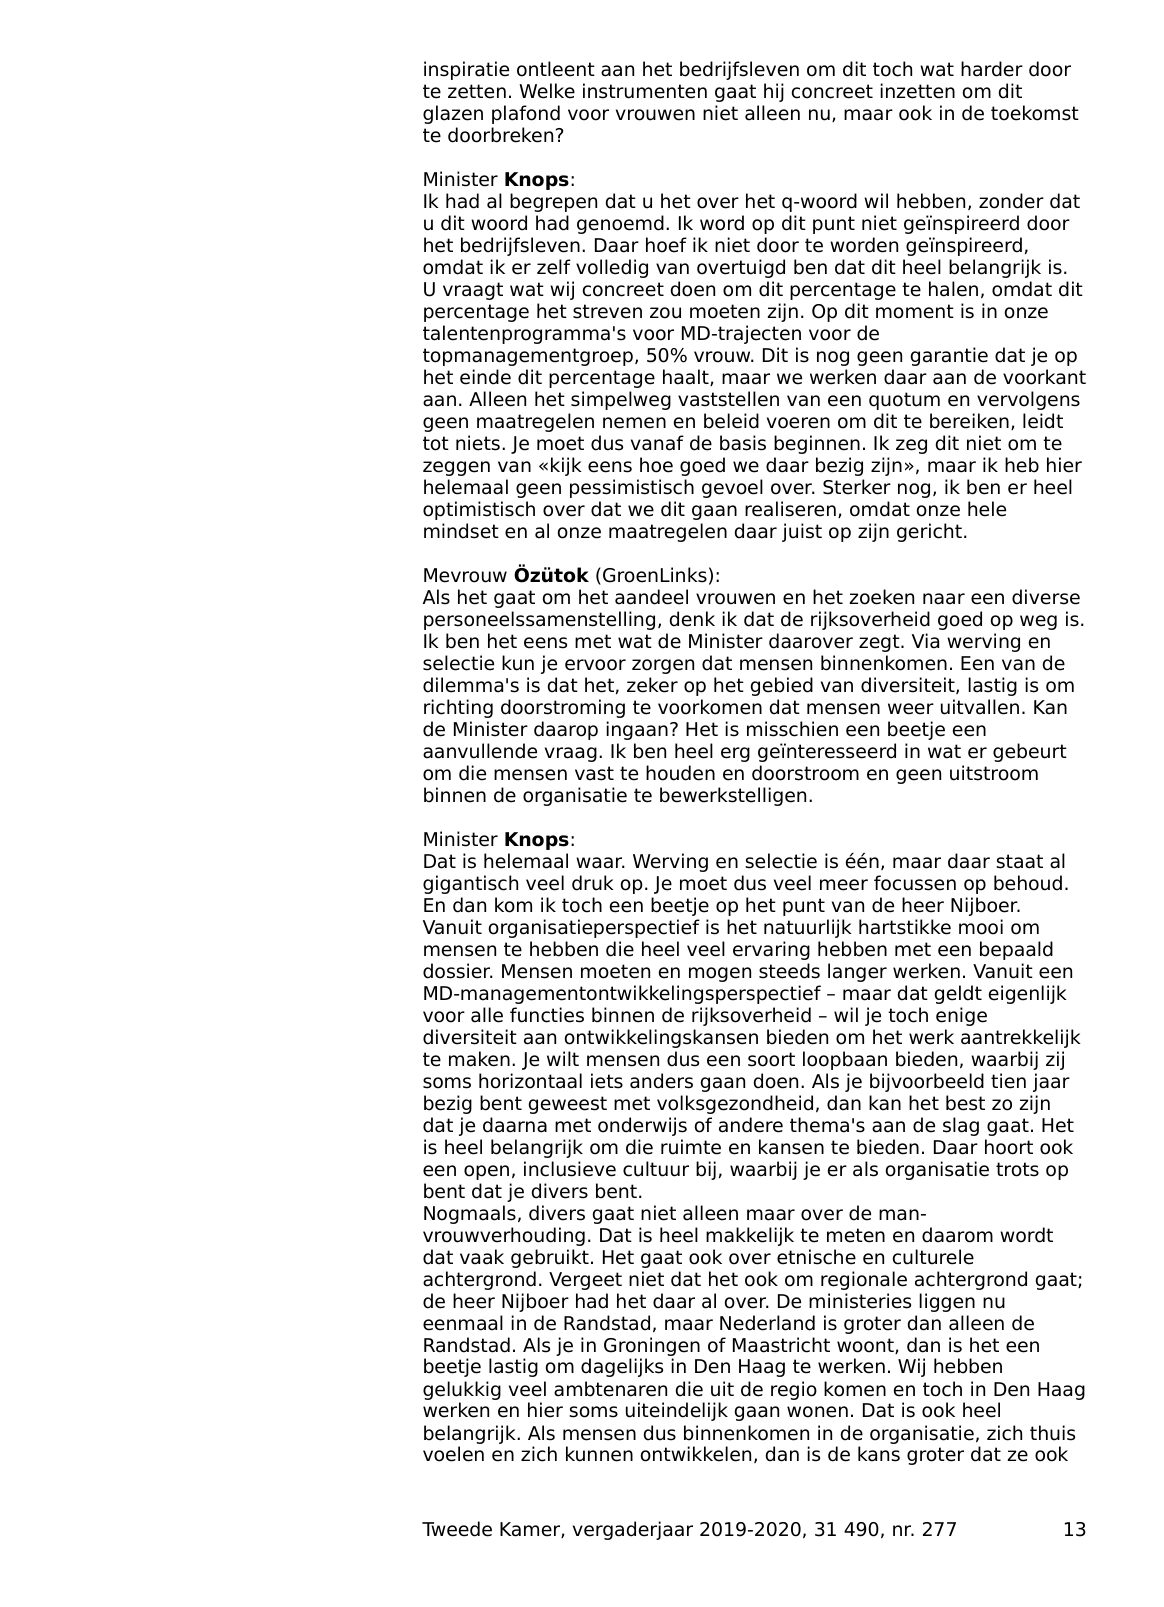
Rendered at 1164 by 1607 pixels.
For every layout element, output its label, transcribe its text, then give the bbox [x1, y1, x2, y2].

text Minister Knops: [422, 829, 1087, 851]
text Nogmaals, divers gaat niet alleen maar over de man-vrouwverhouding. Dat is heel makkelijk te meten en daarom wordt dat vaak gebruikt. Het gaat ook over etnische en culturele achtergrond. Vergeet niet dat het ook om regionale achtergrond gaat; de heer Nijboer had het daar al over. De ministeries liggen nu eenmaal in de Randstad, maar Nederland is groter dan alleen de Randstad. Als je in Groningen of Maastricht woont, dan is het een beetje lastig om dagelijks in Den Haag te werken. Wij hebben gelukkig veel ambtenaren die uit de regio komen en toch in Den Haag werken en hier soms uiteindelijk gaan wonen. Dat is ook heel belangrijk. Als mensen dus binnenkomen in de organisatie, zich thuis voelen en zich kunnen ontwikkelen, dan is de kans groter dat ze ook [422, 1203, 1087, 1466]
text Als het gaat om het aandeel vrouwen en het zoeken naar een diverse personeelssamenstelling, denk ik dat de rijksoverheid goed op weg is. Ik ben het eens met wat de Minister daarover zegt. Via werving en selectie kun je ervoor zorgen dat mensen binnenkomen. Een van de dilemma's is dat het, zeker op het gebied van diversiteit, lastig is om richting doorstroming te voorkomen dat mensen weer uitvallen. Kan de Minister daarop ingaan? Het is misschien een beetje een aanvullende vraag. Ik ben heel erg geïnteresseerd in wat er gebeurt om die mensen vast te houden en doorstroom en geen uitstroom binnen de organisatie te bewerkstelligen. [422, 587, 1087, 807]
text Mevrouw Özütok (GroenLinks): [422, 565, 1087, 587]
text Dat is helemaal waar. Werving en selectie is één, maar daar staat al gigantisch veel druk op. Je moet dus veel meer focussen op behoud. En dan kom ik toch een beetje op het punt van de heer Nijboer. Vanuit organisatieperspectief is het natuurlijk hartstikke mooi om mensen te hebben die heel veel ervaring hebben met een bepaald dossier. Mensen moeten en mogen steeds langer werken. Vanuit een MD-managementontwikkelingsperspectief – maar dat geldt eigenlijk voor alle functies binnen de rijksoverheid – wil je toch enige diversiteit aan ontwikkelingskansen bieden om het werk aantrekkelijk te maken. Je wilt mensen dus een soort loopbaan bieden, waarbij zij soms horizontaal iets anders gaan doen. Als je bijvoorbeeld tien jaar bezig bent geweest met volksgezondheid, dan kan het best zo zijn dat je daarna met onderwijs of andere thema's aan de slag gaat. Het is heel belangrijk om die ruimte en kansen te bieden. Daar hoort ook een open, inclusieve cultuur bij, waarbij je er als organisatie trots op bent dat je divers bent. [422, 851, 1087, 1203]
text Minister Knops: [422, 169, 1087, 191]
text Ik had al begrepen dat u het over het q-woord wil hebben, zonder dat u dit woord had genoemd. Ik word op dit punt niet geïnspireerd door het bedrijfsleven. Daar hoef ik niet door te worden geïnspireerd, omdat ik er zelf volledig van overtuigd ben dat dit heel belangrijk is. U vraagt wat wij concreet doen om dit percentage te halen, omdat dit percentage het streven zou moeten zijn. Op dit moment is in onze talentenprogramma's voor MD-trajecten voor de topmanagementgroep, 50% vrouw. Dit is nog geen garantie dat je op het einde dit percentage haalt, maar we werken daar aan de voorkant aan. Alleen het simpelweg vaststellen van een quotum en vervolgens geen maatregelen nemen en beleid voeren om dit te bereiken, leidt tot niets. Je moet dus vanaf de basis beginnen. Ik zeg dit niet om te zeggen van «kijk eens hoe goed we daar bezig zijn», maar ik heb hier helemaal geen pessimistisch gevoel over. Sterker nog, ik ben er heel optimistisch over dat we dit gaan realiseren, omdat onze hele mindset en al onze maatregelen daar juist op zijn gericht. [422, 191, 1087, 543]
text inspiratie ontleent aan het bedrijfsleven om dit toch wat harder door te zetten. Welke instrumenten gaat hij concreet inzetten om dit glazen plafond voor vrouwen niet alleen nu, maar ook in de toekomst te doorbreken? [422, 59, 1087, 147]
